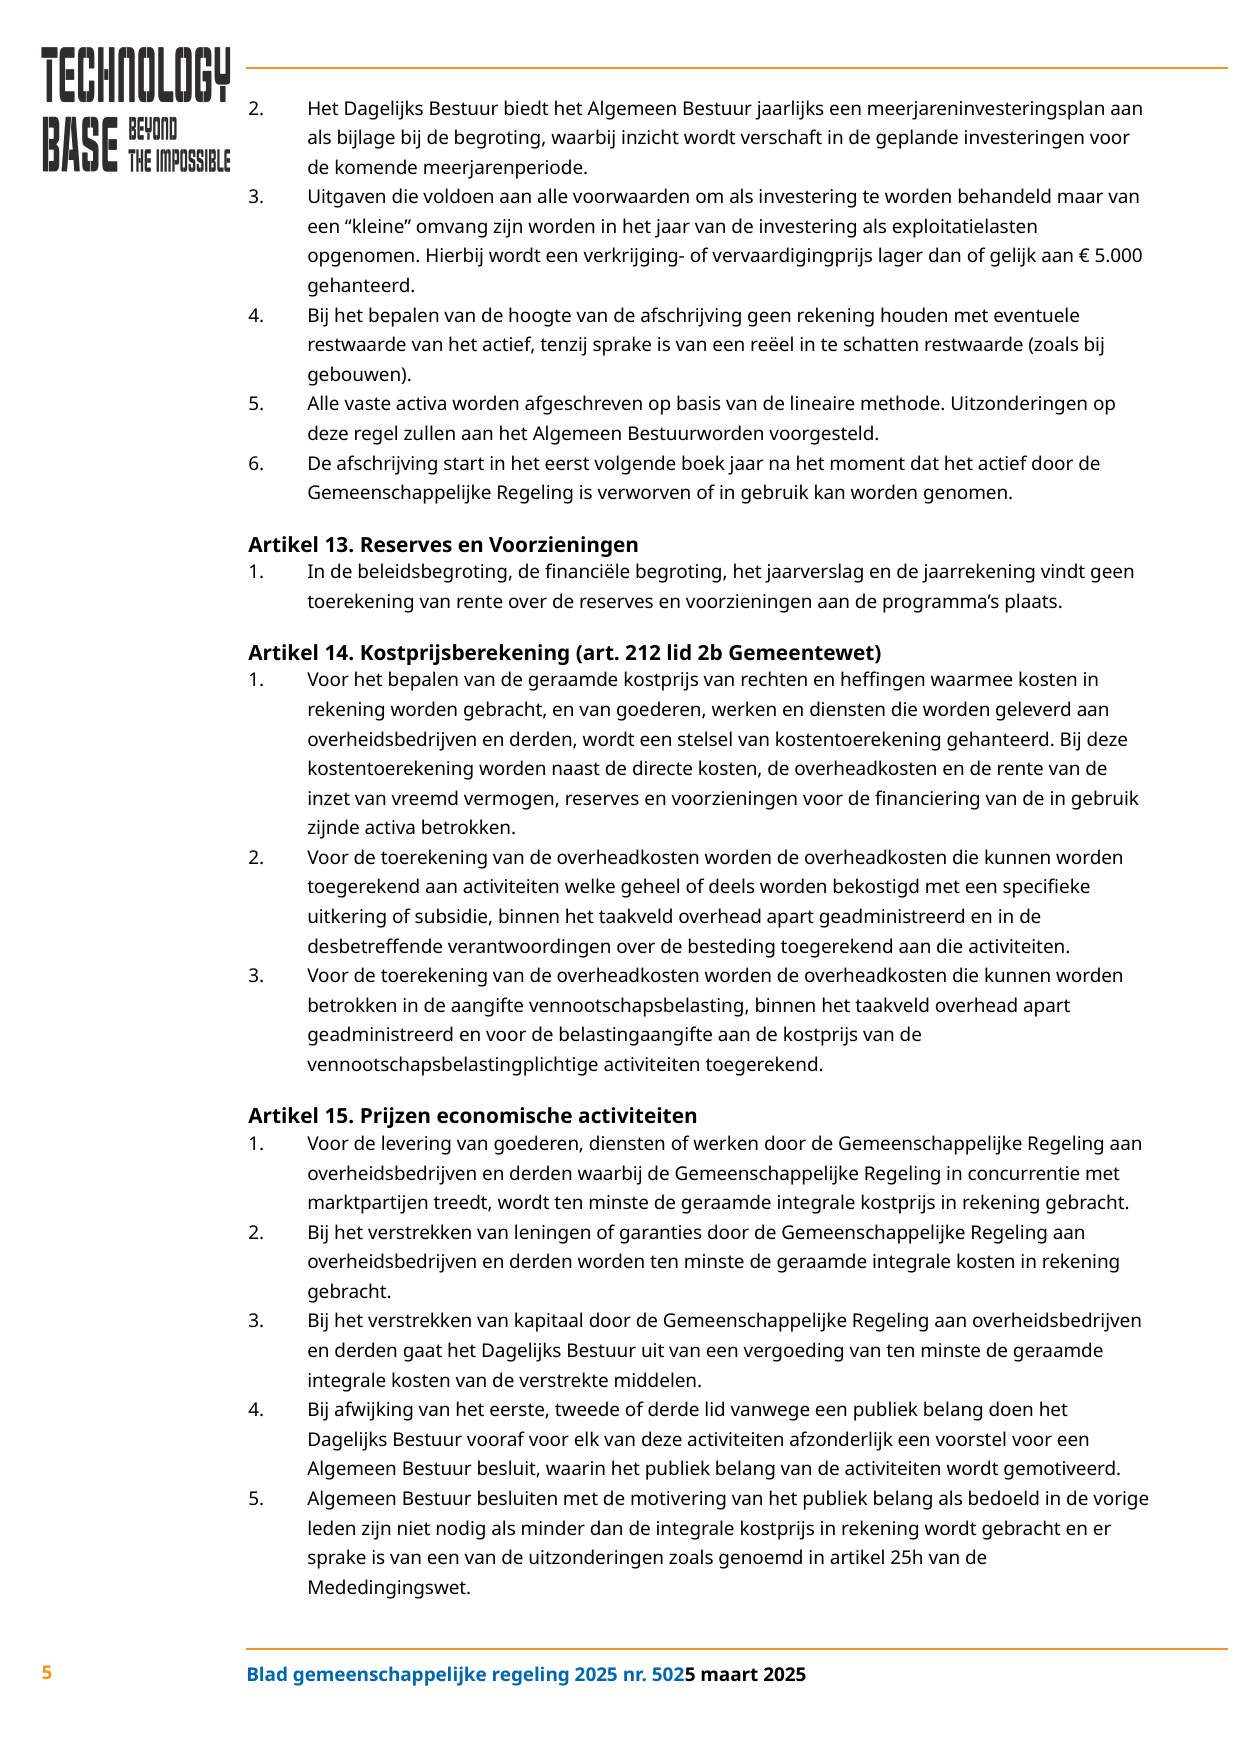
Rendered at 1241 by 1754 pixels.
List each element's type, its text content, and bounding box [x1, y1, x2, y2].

list Bij het verstrekken van leningen of garanties door de Gemeenschappelijke Regeling aan overheidsbedrijven en derden worden ten minste de geraamde integrale kosten in rekening gebracht. [248, 1219, 1152, 1304]
list Voor het bepalen van de geraamde kostprijs van rechten en heffingen waarmee kosten in rekening worden gebracht, en van goederen, werken en diensten die worden geleverd aan overheidsbedrijven en derden, wordt een stelsel van kostentoerekening gehanteerd. Bij deze kostentoerekening worden naast de directe kosten, de overheadkosten en de rente van de inzet van vreemd vermogen, reserves en voorzieningen voor de financiering van de in gebruik zijnde activa betrokken. [248, 667, 1152, 840]
list Bij het bepalen van de hoogte van de afschrijving geen rekening houden met eventuele restwaarde van het actief, tenzij sprake is van een reëel in te schatten restwaarde (zoals bij gebouwen). [248, 302, 1152, 387]
text Artikel 13. Reserves en Voorzieningen [248, 530, 1152, 558]
text Artikel 15. Prijzen economische activiteiten [248, 1102, 1152, 1130]
list De afschrijving start in het eerst volgende boek jaar na het moment dat het actief door de Gemeenschappelijke Regeling is verworven of in gebruik kan worden genomen. [248, 450, 1152, 505]
list In de beleidsbegroting, de financiële begroting, het jaarverslag en de jaarrekening vindt geen toerekening van rente over de reserves en voorzieningen aan de programma’s plaats. [248, 558, 1152, 613]
text Artikel 14. Kostprijsberekening (art. 212 lid 2b Gemeentewet) [248, 638, 1152, 667]
picture [41, 47, 231, 172]
list Algemeen Bestuur besluiten met de motivering van het publiek belang als bedoeld in de vorige leden zijn niet nodig als minder dan de integrale kostprijs in rekening wordt gebracht en er sprake is van een van de uitzonderingen zoals genoemd in artikel 25h van de Mededingingswet. [248, 1485, 1152, 1599]
list Voor de levering van goederen, diensten of werken door de Gemeenschappelijke Regeling aan overheidsbedrijven en derden waarbij de Gemeenschappelijke Regeling in concurrentie met marktpartijen treedt, wordt ten minste de geraamde integrale kostprijs in rekening gebracht. [248, 1130, 1152, 1215]
list Het Dagelijks Bestuur biedt het Algemeen Bestuur jaarlijks een meerjareninvesteringsplan aan als bijlage bij de begroting, waarbij inzicht wordt verschaft in de geplande investeringen voor de komende meerjarenperiode. [248, 95, 1152, 180]
list Alle vaste activa worden afgeschreven op basis van de lineaire methode. Uitzonderingen op deze regel zullen aan het Algemeen Bestuurworden voorgesteld. [248, 391, 1152, 446]
list Uitgaven die voldoen aan alle voorwaarden om als investering te worden behandeld maar van een “kleine” omvang zijn worden in het jaar van de investering als exploitatielasten opgenomen. Hierbij wordt een verkrijging- of vervaardigingprijs lager dan of gelijk aan € 5.000 gehanteerd. [248, 183, 1152, 298]
list Voor de toerekening van de overheadkosten worden de overheadkosten die kunnen worden betrokken in de aangifte vennootschapsbelasting, binnen het taakveld overhead apart geadministreerd en voor de belastingaangifte aan de kostprijs van de vennootschapsbelastingplichtige activiteiten toegerekend. [248, 962, 1152, 1077]
list Bij het verstrekken van kapitaal door de Gemeenschappelijke Regeling aan overheidsbedrijven en derden gaat het Dagelijks Bestuur uit van een vergoeding van ten minste de geraamde integrale kosten van de verstrekte middelen. [248, 1308, 1152, 1392]
list Bij afwijking van het eerste, tweede of derde lid vanwege een publiek belang doen het Dagelijks Bestuur vooraf voor elk van deze activiteiten afzonderlijk een voorstel voor een Algemeen Bestuur besluit, waarin het publiek belang van de activiteiten wordt gemotiveerd. [248, 1396, 1152, 1481]
list Voor de toerekening van de overheadkosten worden de overheadkosten die kunnen worden toegerekend aan activiteiten welke geheel of deels worden bekostigd met een specifieke uitkering of subsidie, binnen het taakveld overhead apart geadministreerd en in de desbetreffende verantwoordingen over de besteding toegerekend aan die activiteiten. [248, 844, 1152, 959]
